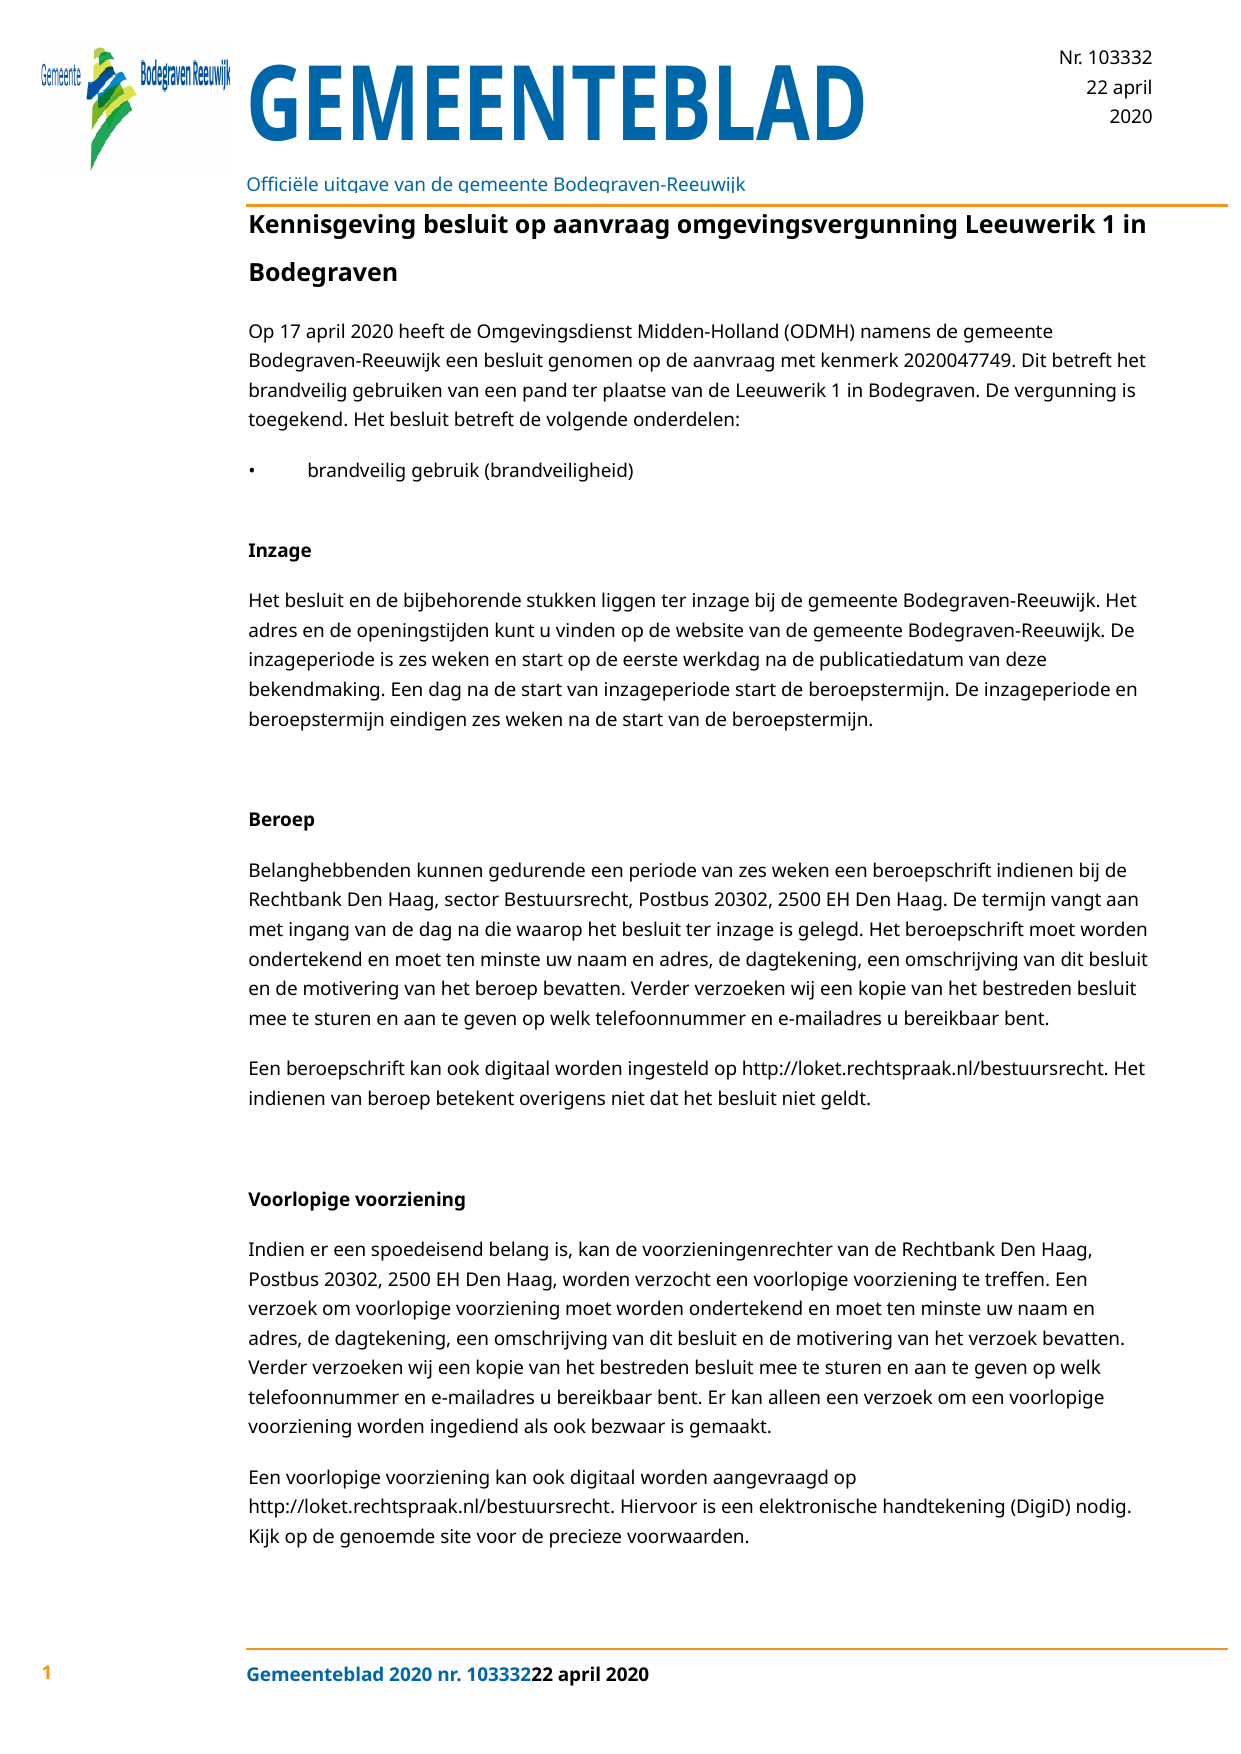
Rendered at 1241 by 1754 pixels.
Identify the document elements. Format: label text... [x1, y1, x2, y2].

text Het besluit en de bijbehorende stukken liggen ter inzage bij de gemeente Bodegraven-Reeuwijk. Het adres en de openingstijden kunt u vinden op de website van de gemeente Bodegraven-Reeuwijk. De inzageperiode is zes weken en start op de eerste werkdag na de publicatiedatum van deze bekendmaking. Een dag na de start van inzageperiode start de beroepstermijn. De inzageperiode en beroepstermijn eindigen zes weken na de start van de beroepstermijn. [248, 587, 1152, 732]
text Inzage [248, 537, 1152, 563]
text Belanghebbenden kunnen gedurende een periode van zes weken een beroepschrift indienen bij de Rechtbank Den Haag, sector Bestuursrecht, Postbus 20302, 2500 EH Den Haag. De termijn vangt aan met ingang van de dag na die waarop het besluit ter inzage is gelegd. Het beroepschrift moet worden ondertekend en moet ten minste uw naam en adres, de dagtekening, een omschrijving van dit besluit en de motivering van het beroep bevatten. Verder verzoeken wij een kopie van het bestreden besluit mee te sturen en aan te geven op welk telefoonnummer en e-mailadres u bereikbaar bent. [248, 857, 1152, 1031]
text Kennisgeving besluit op aanvraag omgevingsvergunning Leeuwerik 1 in Bodegraven [248, 207, 1152, 288]
list brandveilig gebruik (brandveiligheid) [248, 457, 1152, 483]
picture [41, 47, 231, 172]
text Een beroepschrift kan ook digitaal worden ingesteld op http://loket.rechtspraak.nl/bestuursrecht. Het indienen van beroep betekent overigens niet dat het besluit niet geldt. [248, 1055, 1152, 1111]
text Voorlopige voorziening [248, 1186, 1152, 1212]
text Op 17 april 2020 heeft de Omgevingsdienst Midden-Holland (ODMH) namens de gemeente Bodegraven-Reeuwijk een besluit genomen op de aanvraag met kenmerk 2020047749. Dit betreft het brandveilig gebruiken van een pand ter plaatse van de Leeuwerik 1 in Bodegraven. De vergunning is toegekend. Het besluit betreft de volgende onderdelen: [248, 318, 1152, 432]
text Indien er een spoedeisend belang is, kan de voorzieningenrechter van de Rechtbank Den Haag, Postbus 20302, 2500 EH Den Haag, worden verzocht een voorlopige voorziening te treffen. Een verzoek om voorlopige voorziening moet worden ondertekend en moet ten minste uw naam en adres, de dagtekening, een omschrijving van dit besluit en de motivering van het verzoek bevatten. Verder verzoeken wij een kopie van het bestreden besluit mee te sturen en aan te geven op welk telefoonnummer en e-mailadres u bereikbaar bent. Er kan alleen een verzoek om een voorlopige voorziening worden ingediend als ook bezwaar is gemaakt. [248, 1236, 1152, 1439]
text Een voorlopige voorziening kan ook digitaal worden aangevraagd op http://loket.rechtspraak.nl/bestuursrecht. Hiervoor is een elektronische handtekening (DigiD) nodig. Kijk op de genoemde site voor de precieze voorwaarden. [248, 1464, 1152, 1549]
text Beroep [248, 807, 1152, 832]
